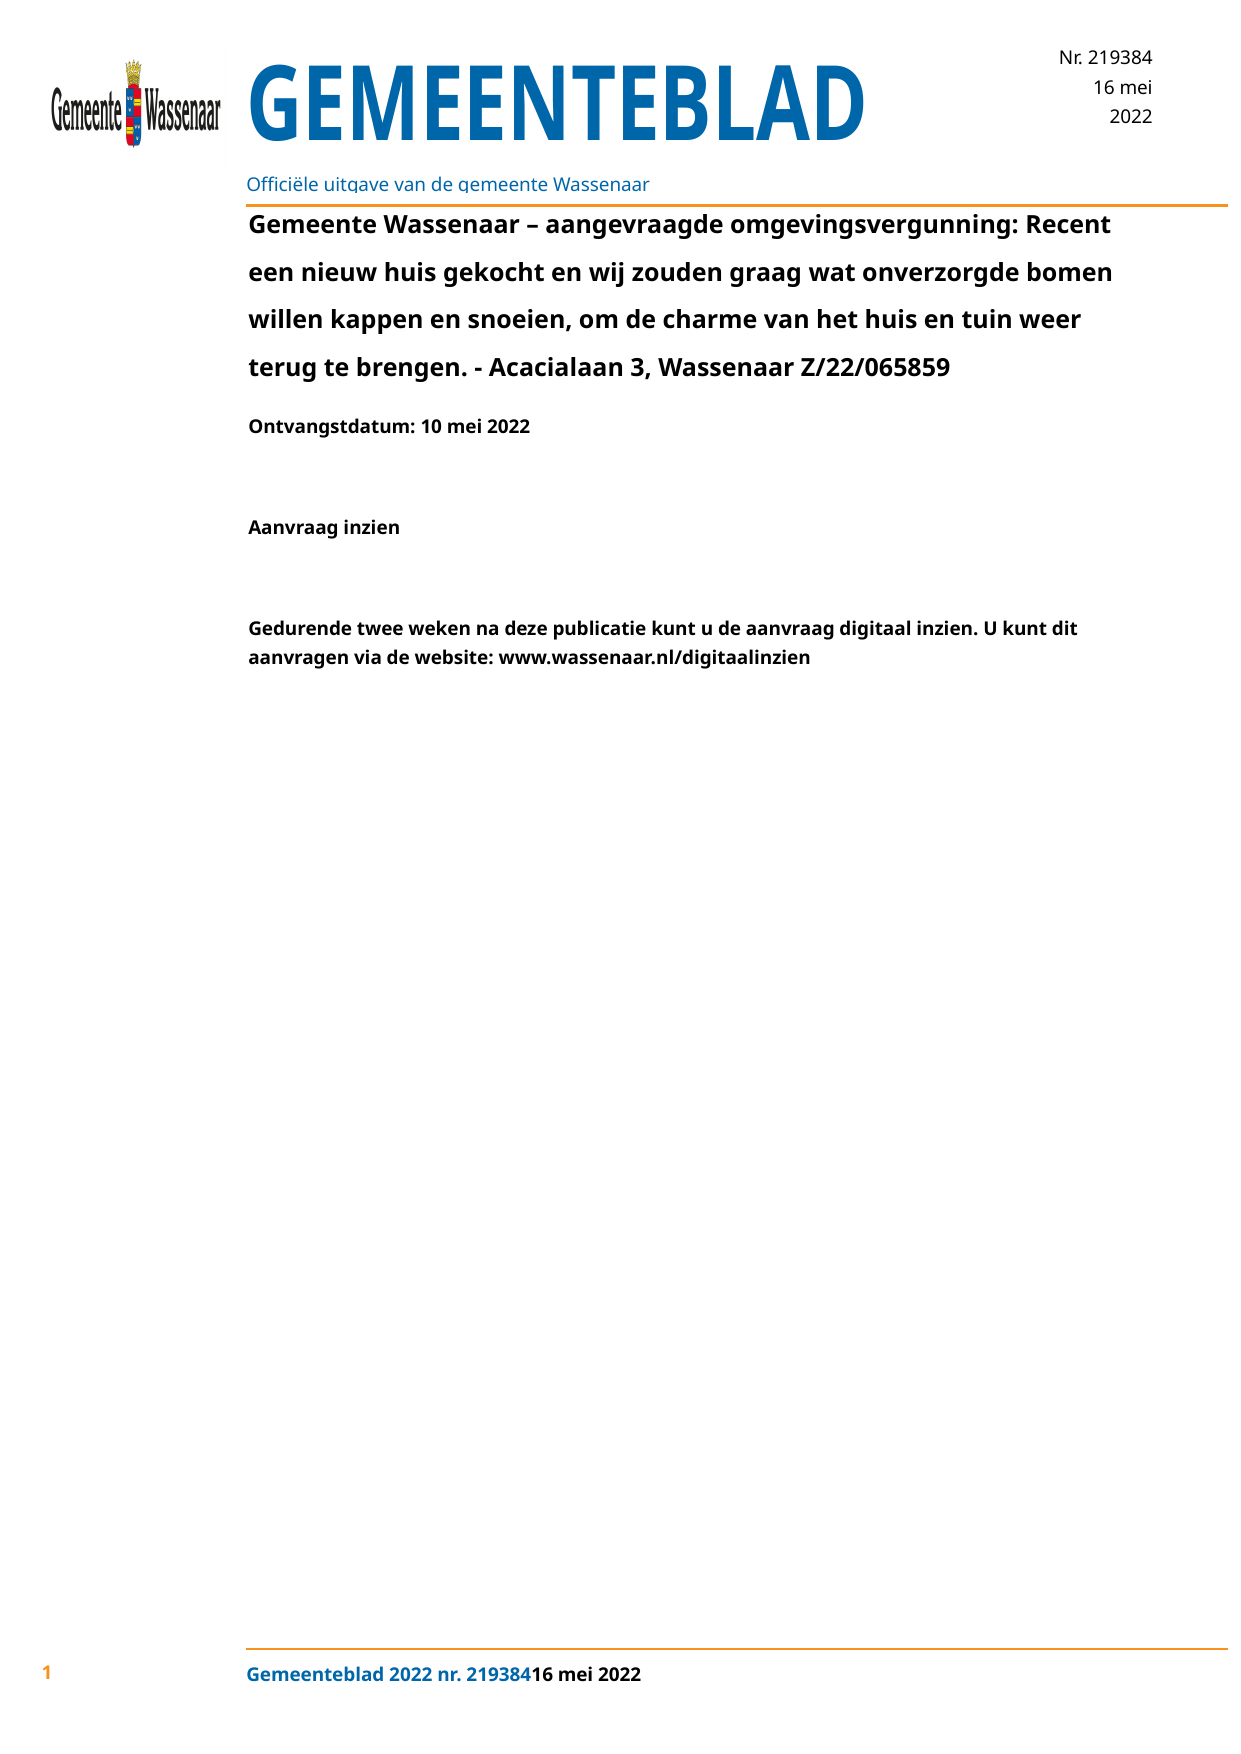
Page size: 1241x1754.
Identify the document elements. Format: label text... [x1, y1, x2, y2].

text Aanvraag inzien [248, 514, 1152, 540]
picture [41, 47, 231, 172]
text Gedurende twee weken na deze publicatie kunt u de aanvraag digitaal inzien. U kunt dit aanvragen via de website: www.wassenaar.nl/digitaalinzien [248, 615, 1152, 670]
text Ontvangstdatum: 10 mei 2022 [248, 413, 1152, 439]
text Gemeente Wassenaar – aangevraagde omgevingsvergunning: Recent een nieuw huis gekocht en wij zouden graag wat onverzorgde bomen willen kappen en snoeien, om de charme van het huis en tuin weer terug te brengen. - Acacialaan 3, Wassenaar Z/22/065859 [248, 207, 1152, 384]
